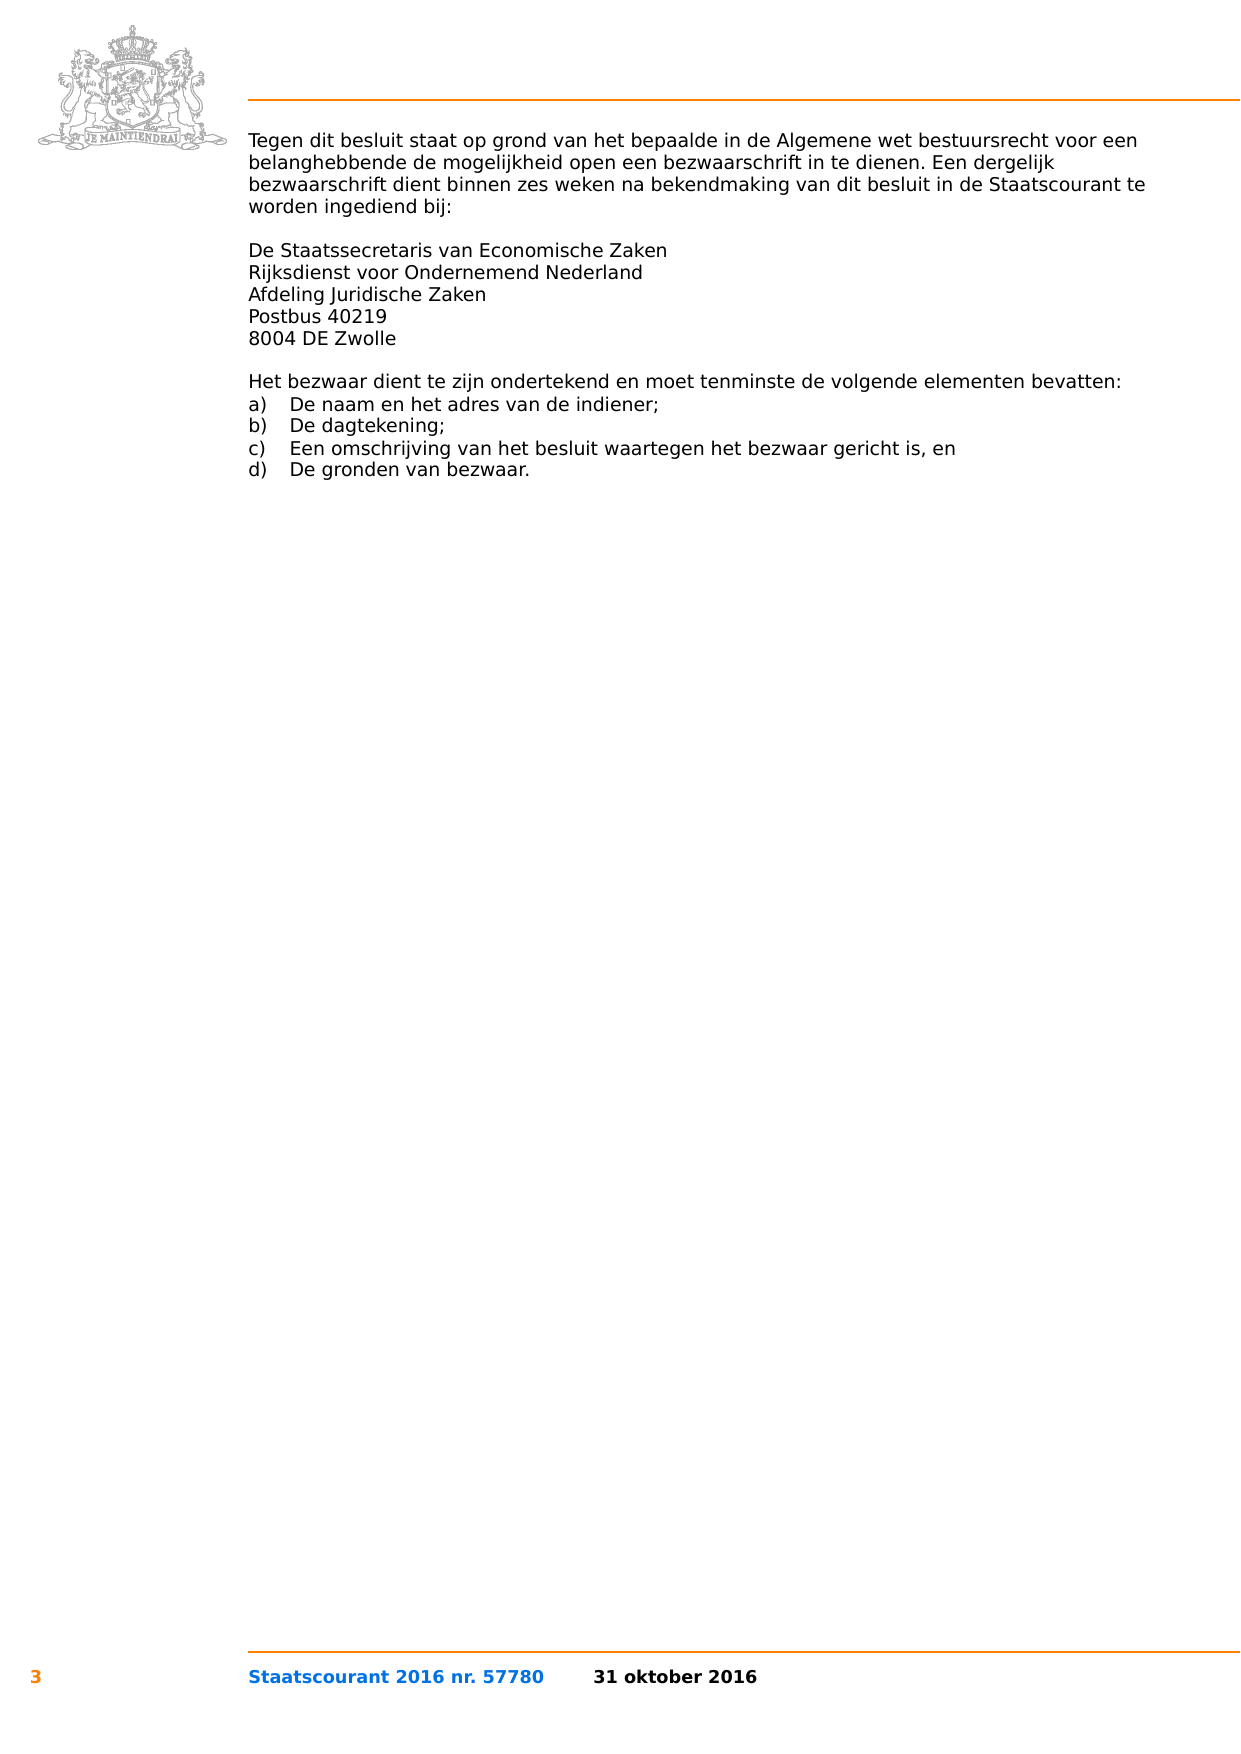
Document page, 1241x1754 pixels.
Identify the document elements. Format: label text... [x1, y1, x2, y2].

text 8004 DE Zwolle [248, 328, 1163, 349]
text Rijksdienst voor Ondernemend Nederland [248, 262, 1163, 284]
text Afdeling Juridische Zaken [248, 284, 1163, 306]
text c) Een omschrijving van het besluit waartegen het bezwaar gericht is, en [248, 437, 1163, 459]
text Tegen dit besluit staat op grond van het bepaalde in de Algemene wet bestuursrecht voor een belanghebbende de mogelijkheid open een bezwaarschrift in te dienen. Een dergelijk bezwaarschrift dient binnen zes weken na bekendmaking van dit besluit in de Staatscourant te worden ingediend bij: [248, 130, 1163, 218]
text a) De naam en het adres van de indiener; [248, 393, 1163, 415]
text De Staatssecretaris van Economische Zaken [248, 240, 1163, 262]
text Het bezwaar dient te zijn ondertekend en moet tenminste de volgende elementen bevatten: [248, 371, 1163, 393]
picture [38, 25, 227, 150]
text d) De gronden van bezwaar. [248, 459, 1163, 481]
text b) De dagtekening; [248, 415, 1163, 437]
text Postbus 40219 [248, 306, 1163, 328]
